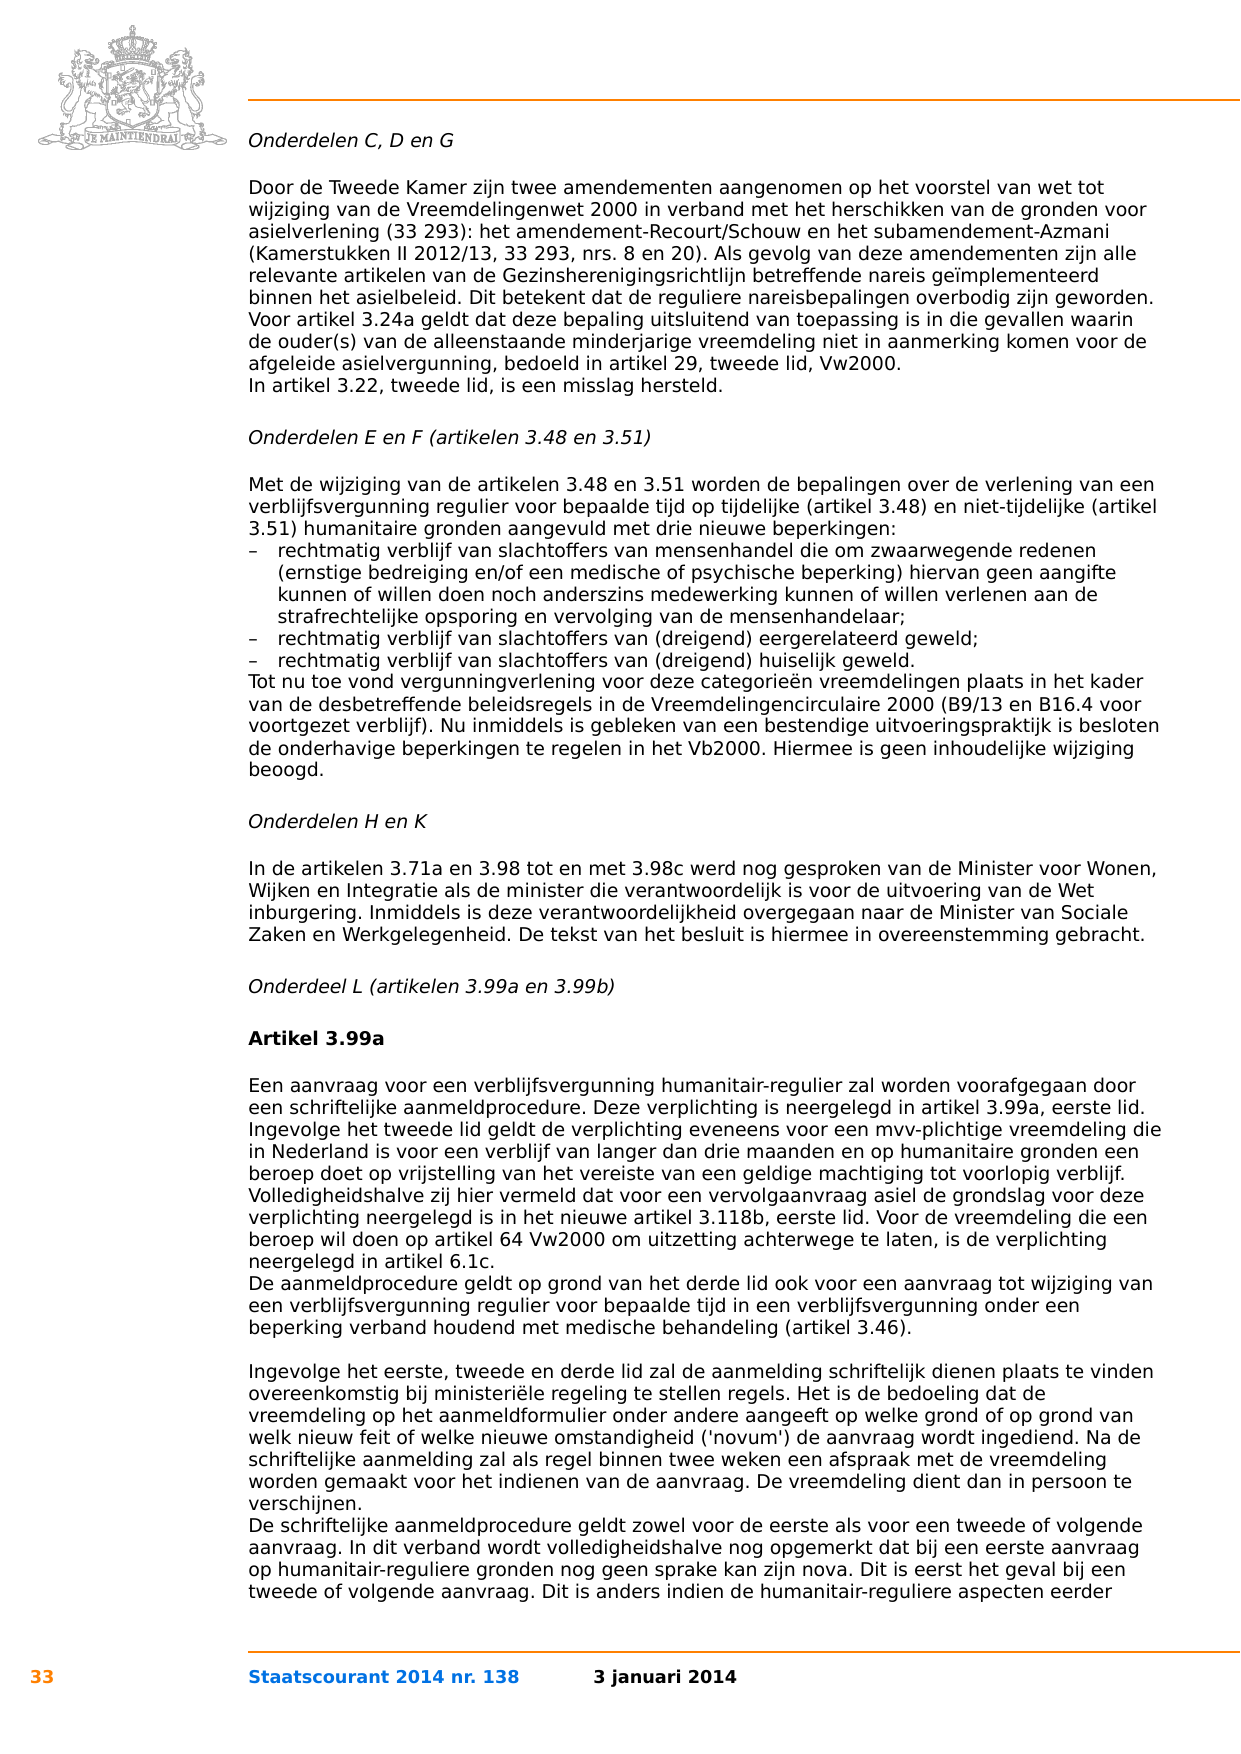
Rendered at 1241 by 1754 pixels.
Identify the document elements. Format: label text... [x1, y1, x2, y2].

text – rechtmatig verblijf van slachtoffers van mensenhandel die om zwaarwegende redenen (ernstige bedreiging en/of een medische of psychische beperking) hiervan geen aangifte kunnen of willen doen noch anderszins medewerking kunnen of willen verlenen aan de strafrechtelijke opsporing en vervolging van de mensenhandelaar; [248, 539, 1163, 627]
text De schriftelijke aanmeldprocedure geldt zowel voor de eerste als voor een tweede of volgende aanvraag. In dit verband wordt volledigheidshalve nog opgemerkt dat bij een eerste aanvraag op humanitair-reguliere gronden nog geen sprake kan zijn nova. Dit is eerst het geval bij een tweede of volgende aanvraag. Dit is anders indien de humanitair-reguliere aspecten eerder [248, 1515, 1163, 1603]
subtitle Onderdeel L (artikelen 3.99a en 3.99b) [248, 976, 1163, 998]
text – rechtmatig verblijf van slachtoffers van (dreigend) eergerelateerd geweld; [248, 627, 1163, 649]
subtitle Onderdelen E en F (artikelen 3.48 en 3.51) [248, 427, 1163, 449]
text – rechtmatig verblijf van slachtoffers van (dreigend) huiselijk geweld. [248, 649, 1163, 671]
text Door de Tweede Kamer zijn twee amendementen aangenomen op het voorstel van wet tot wijziging van de Vreemdelingenwet 2000 in verband met het herschikken van de gronden voor asielverlening (33 293): het amendement-Recourt/Schouw en het subamendement-Azmani (Kamerstukken II 2012/13, 33 293, nrs. 8 en 20). Als gevolg van deze amendementen zijn alle relevante artikelen van de Gezinsherenigingsrichtlijn betreffende nareis geïmplementeerd binnen het asielbeleid. Dit betekent dat de reguliere nareisbepalingen overbodig zijn geworden. [248, 177, 1163, 309]
text Voor artikel 3.24a geldt dat deze bepaling uitsluitend van toepassing is in die gevallen waarin de ouder(s) van de alleenstaande minderjarige vreemdeling niet in aanmerking komen voor de afgeleide asielvergunning, bedoeld in artikel 29, tweede lid, Vw2000. [248, 309, 1163, 375]
text Tot nu toe vond vergunningverlening voor deze categorieën vreemdelingen plaats in het kader van de desbetreffende beleidsregels in de Vreemdelingencirculaire 2000 (B9/13 en B16.4 voor voortgezet verblijf). Nu inmiddels is gebleken van een bestendige uitvoeringspraktijk is besloten de onderhavige beperkingen te regelen in het Vb2000. Hiermee is geen inhoudelijke wijziging beoogd. [248, 671, 1163, 781]
subtitle Artikel 3.99a [248, 1028, 1163, 1050]
text Ingevolge het eerste, tweede en derde lid zal de aanmelding schriftelijk dienen plaats te vinden overeenkomstig bij ministeriële regeling te stellen regels. Het is de bedoeling dat de vreemdeling op het aanmeldformulier onder andere aangeeft op welke grond of op grond van welk nieuw feit of welke nieuwe omstandigheid ('novum') de aanvraag wordt ingediend. Na de schriftelijke aanmelding zal als regel binnen twee weken een afspraak met de vreemdeling worden gemaakt voor het indienen van de aanvraag. De vreemdeling dient dan in persoon te verschijnen. [248, 1361, 1163, 1515]
text Met de wijziging van de artikelen 3.48 en 3.51 worden de bepalingen over de verlening van een verblijfsvergunning regulier voor bepaalde tijd op tijdelijke (artikel 3.48) en niet-tijdelijke (artikel 3.51) humanitaire gronden aangevuld met drie nieuwe beperkingen: [248, 474, 1163, 539]
text De aanmeldprocedure geldt op grond van het derde lid ook voor een aanvraag tot wijziging van een verblijfsvergunning regulier voor bepaalde tijd in een verblijfsvergunning onder een beperking verband houdend met medische behandeling (artikel 3.46). [248, 1273, 1163, 1339]
text In de artikelen 3.71a en 3.98 tot en met 3.98c werd nog gesproken van de Minister voor Wonen, Wijken en Integratie als de minister die verantwoordelijk is voor de uitvoering van de Wet inburgering. Inmiddels is deze verantwoordelijkheid overgegaan naar de Minister van Sociale Zaken en Werkgelegenheid. De tekst van het besluit is hiermee in overeenstemming gebracht. [248, 858, 1163, 946]
text In artikel 3.22, tweede lid, is een misslag hersteld. [248, 375, 1163, 397]
subtitle Onderdelen H en K [248, 811, 1163, 833]
text Een aanvraag voor een verblijfsvergunning humanitair-regulier zal worden voorafgegaan door een schriftelijke aanmeldprocedure. Deze verplichting is neergelegd in artikel 3.99a, eerste lid. Ingevolge het tweede lid geldt de verplichting eveneens voor een mvv-plichtige vreemdeling die in Nederland is voor een verblijf van langer dan drie maanden en op humanitaire gronden een beroep doet op vrijstelling van het vereiste van een geldige machtiging tot voorlopig verblijf. Volledigheidshalve zij hier vermeld dat voor een vervolgaanvraag asiel de grondslag voor deze verplichting neergelegd is in het nieuwe artikel 3.118b, eerste lid. Voor de vreemdeling die een beroep wil doen op artikel 64 Vw2000 om uitzetting achterwege te laten, is de verplichting neergelegd in artikel 6.1c. [248, 1075, 1163, 1273]
picture [38, 25, 227, 150]
subtitle Onderdelen C, D en G [248, 130, 1163, 152]
